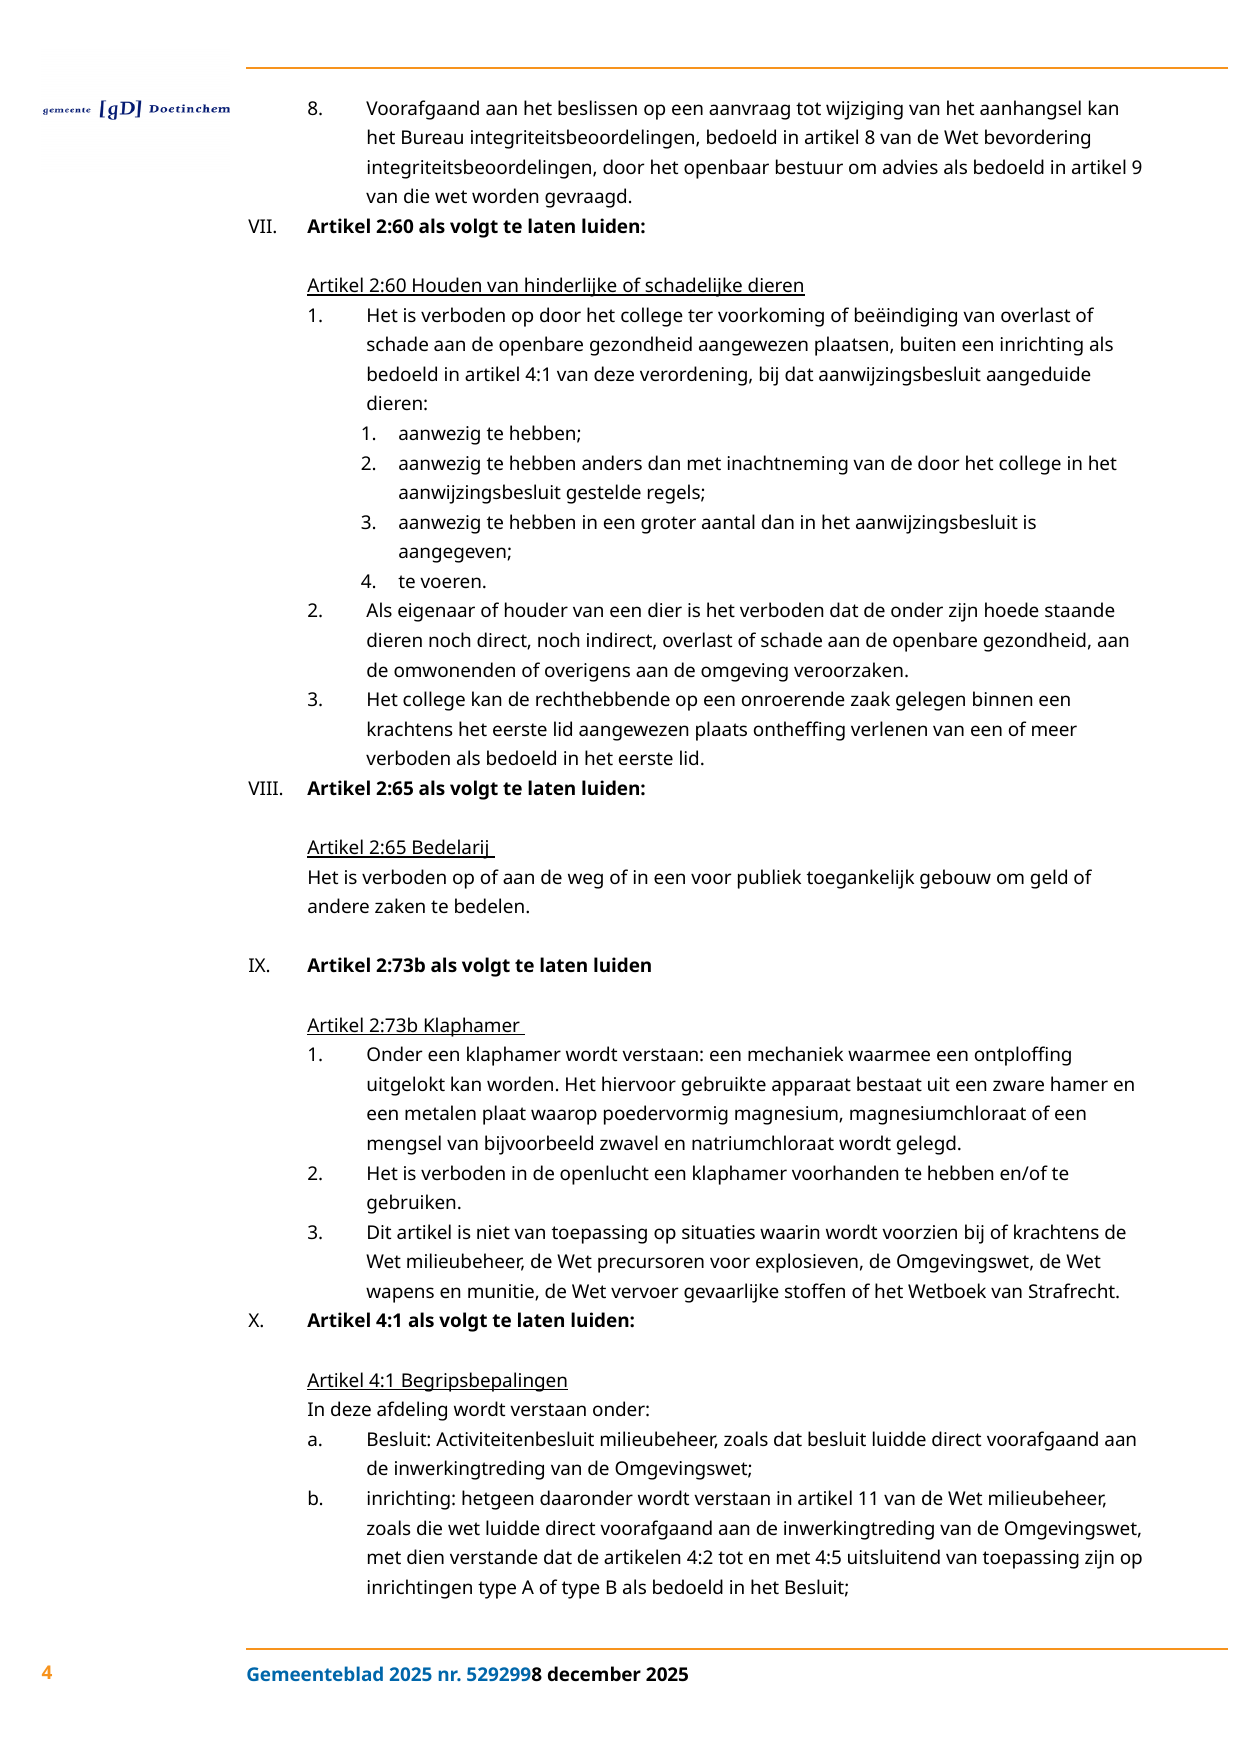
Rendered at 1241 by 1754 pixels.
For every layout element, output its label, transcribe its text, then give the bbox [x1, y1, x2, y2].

list Het is verboden op of aan de weg of in een voor publiek toegankelijk gebouw om geld of andere zaken te bedelen. [248, 864, 1152, 919]
list In deze afdeling wordt verstaan onder: [248, 1396, 1152, 1422]
list Het college kan de rechthebbende op een onroerende zaak gelegen binnen een krachtens het eerste lid aangewezen plaats ontheffing verlenen van een of meer verboden als bedoeld in het eerste lid. [307, 686, 1152, 771]
list aanwezig te hebben; [361, 420, 1152, 446]
list Onder een klaphamer wordt verstaan: een mechaniek waarmee een ontploffing uitgelokt kan worden. Het hiervoor gebruikte apparaat bestaat uit een zware hamer en een metalen plaat waarop poedervormig magnesium, magnesiumchloraat of een mengsel van bijvoorbeeld zwavel en natriumchloraat wordt gelegd. [307, 1041, 1152, 1156]
list Het is verboden in de openlucht een klaphamer voorhanden te hebben en/of te gebruiken. [307, 1160, 1152, 1215]
list te voeren. [361, 568, 1152, 594]
list aanwezig te hebben anders dan met inachtneming van de door het college in het aanwijzingsbesluit gestelde regels; [361, 450, 1152, 505]
list Artikel 2:73b Klaphamer [248, 1012, 1152, 1038]
list Dit artikel is niet van toepassing op situaties waarin wordt voorzien bij of krachtens de Wet milieubeheer, de Wet precursoren voor explosieven, de Omgevingswet, de Wet wapens en munitie, de Wet vervoer gevaarlijke stoffen of het Wetboek van Strafrecht. [307, 1219, 1152, 1304]
list Artikel 4:1 als volgt te laten luiden: [248, 1308, 1152, 1333]
list aanwezig te hebben in een groter aantal dan in het aanwijzingsbesluit is aangegeven; [361, 509, 1152, 564]
list Artikel 4:1 Begripsbepalingen [248, 1367, 1152, 1393]
list Het is verboden op door het college ter voorkoming of beëindiging van overlast of schade aan de openbare gezondheid aangewezen plaatsen, buiten een inrichting als bedoeld in artikel 4:1 van deze verordening, bij dat aanwijzingsbesluit aangeduide dieren: [307, 302, 1152, 416]
picture [41, 47, 231, 172]
list Artikel 2:60 als volgt te laten luiden: [248, 213, 1152, 239]
list Artikel 2:65 als volgt te laten luiden: [248, 775, 1152, 801]
list Artikel 2:73b als volgt te laten luiden [248, 953, 1152, 978]
list Artikel 2:65 Bedelarij [248, 834, 1152, 860]
list Besluit: Activiteitenbesluit milieubeheer, zoals dat besluit luidde direct voorafgaand aan de inwerkingtreding van de Omgevingswet; [307, 1426, 1152, 1481]
list Als eigenaar of houder van een dier is het verboden dat de onder zijn hoede staande dieren noch direct, noch indirect, overlast of schade aan de openbare gezondheid, aan de omwonenden of overigens aan de omgeving veroorzaken. [307, 598, 1152, 683]
list Artikel 2:60 Houden van hinderlijke of schadelijke dieren [248, 272, 1152, 298]
list inrichting: hetgeen daaronder wordt verstaan in artikel 11 van de Wet milieubeheer, zoals die wet luidde direct voorafgaand aan de inwerkingtreding van de Omgevingswet, met dien verstande dat de artikelen 4:2 tot en met 4:5 uitsluitend van toepassing zijn op inrichtingen type A of type B als bedoeld in het Besluit; [307, 1485, 1152, 1600]
list Voorafgaand aan het beslissen op een aanvraag tot wijziging van het aanhangsel kan het Bureau integriteitsbeoordelingen, bedoeld in artikel 8 van de Wet bevordering integriteitsbeoordelingen, door het openbaar bestuur om advies als bedoeld in artikel 9 van die wet worden gevraagd. [307, 95, 1152, 209]
